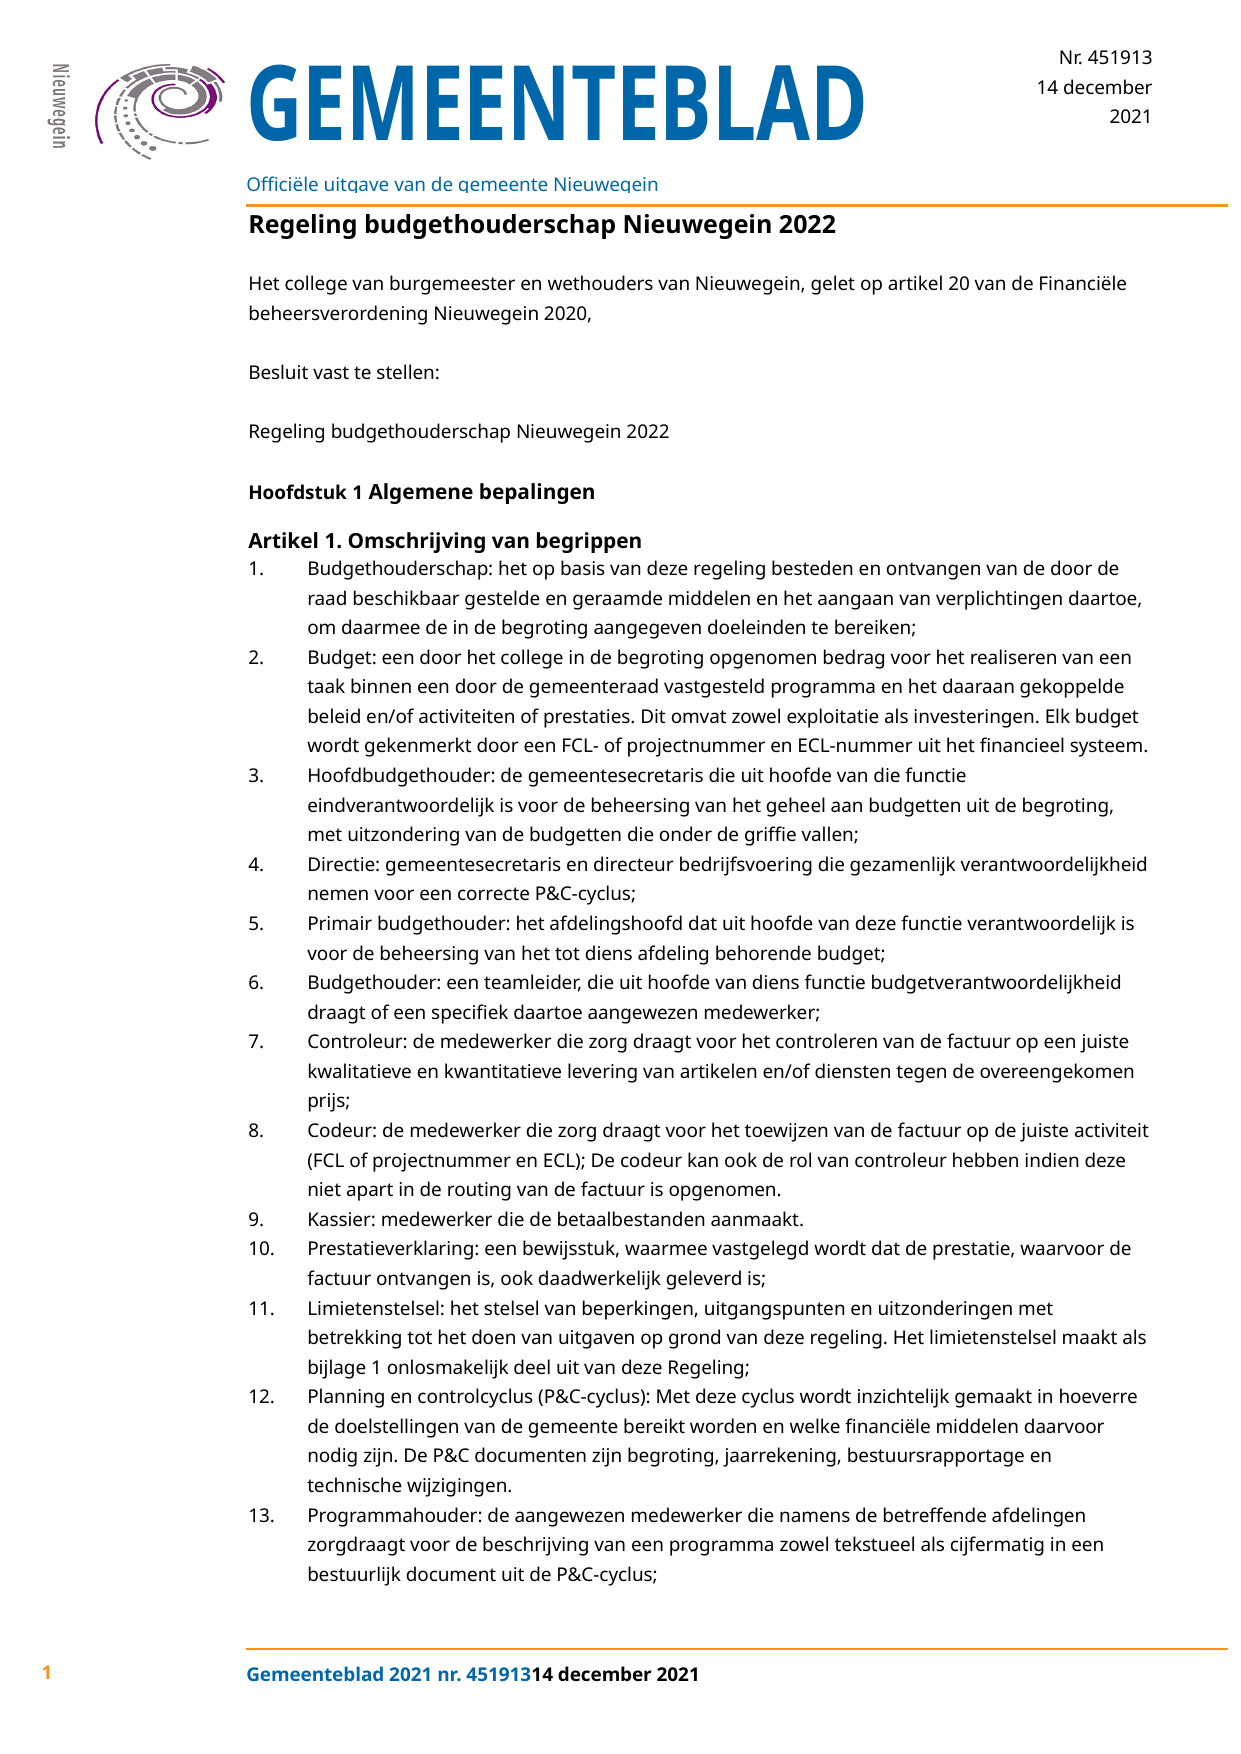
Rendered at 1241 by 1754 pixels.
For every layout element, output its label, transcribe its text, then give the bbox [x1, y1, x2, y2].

list Programmahouder: de aangewezen medewerker die namens de betreffende afdelingen zorgdraagt voor de beschrijving van een programma zowel tekstueel als cijfermatig in een bestuurlijk document uit de P&C-cyclus; [248, 1502, 1152, 1587]
text Besluit vast te stellen: [248, 359, 1152, 385]
picture [41, 47, 231, 172]
list Budgethouderschap: het op basis van deze regeling besteden en ontvangen van de door de raad beschikbaar gestelde en geraamde middelen en het aangaan van verplichtingen daartoe, om daarmee de in de begroting aangegeven doeleinden te bereiken; [248, 555, 1152, 640]
list Budget: een door het college in de begroting opgenomen bedrag voor het realiseren van een taak binnen een door de gemeenteraad vastgesteld programma en het daaraan gekoppelde beleid en/of activiteiten of prestaties. Dit omvat zowel exploitatie als investeringen. Elk budget wordt gekenmerkt door een FCL- of projectnummer en ECL-nummer uit het financieel systeem. [248, 644, 1152, 758]
list Directie: gemeentesecretaris en directeur bedrijfsvoering die gezamenlijk verantwoordelijkheid nemen voor een correcte P&C-cyclus; [248, 851, 1152, 906]
list Prestatieverklaring: een bewijsstuk, waarmee vastgelegd wordt dat de prestatie, waarvoor de factuur ontvangen is, ook daadwerkelijk geleverd is; [248, 1236, 1152, 1291]
list Hoofdbudgethouder: de gemeentesecretaris die uit hoofde van die functie eindverantwoordelijk is voor de beheersing van het geheel aan budgetten uit de begroting, met uitzondering van de budgetten die onder de griffie vallen; [248, 762, 1152, 847]
text Regeling budgethouderschap Nieuwegein 2022 [248, 418, 1152, 444]
text Regeling budgethouderschap Nieuwegein 2022 [248, 207, 1152, 241]
list Codeur: de medewerker die zorg draagt voor het toewijzen van de factuur op de juiste activiteit (FCL of projectnummer en ECL); De codeur kan ook de rol van controleur hebben indien deze niet apart in de routing van de factuur is opgenomen. [248, 1117, 1152, 1202]
list Planning en controlcyclus (P&C-cyclus): Met deze cyclus wordt inzichtelijk gemaakt in hoeverre de doelstellingen van de gemeente bereikt worden en welke financiële middelen daarvoor nodig zijn. De P&C documenten zijn begroting, jaarrekening, bestuursrapportage en technische wijzigingen. [248, 1383, 1152, 1498]
text Het college van burgemeester en wethouders van Nieuwegein, gelet op artikel 20 van de Financiële beheersverordening Nieuwegein 2020, [248, 270, 1152, 326]
text Hoofdstuk 1 Algemene bepalingen [248, 477, 1152, 506]
list Kassier: medewerker die de betaalbestanden aanmaakt. [248, 1206, 1152, 1232]
text Artikel 1. Omschrijving van begrippen [248, 527, 1152, 555]
list Primair budgethouder: het afdelingshoofd dat uit hoofde van deze functie verantwoordelijk is voor de beheersing van het tot diens afdeling behorende budget; [248, 910, 1152, 965]
list Controleur: de medewerker die zorg draagt voor het controleren van de factuur op een juiste kwalitatieve en kwantitatieve levering van artikelen en/of diensten tegen de overeengekomen prijs; [248, 1028, 1152, 1113]
list Limietenstelsel: het stelsel van beperkingen, uitgangspunten en uitzonderingen met betrekking tot het doen van uitgaven op grond van deze regeling. Het limietenstelsel maakt als bijlage 1 onlosmakelijk deel uit van deze Regeling; [248, 1295, 1152, 1379]
list Budgethouder: een teamleider, die uit hoofde van diens functie budgetverantwoordelijkheid draagt of een specifiek daartoe aangewezen medewerker; [248, 969, 1152, 1024]
